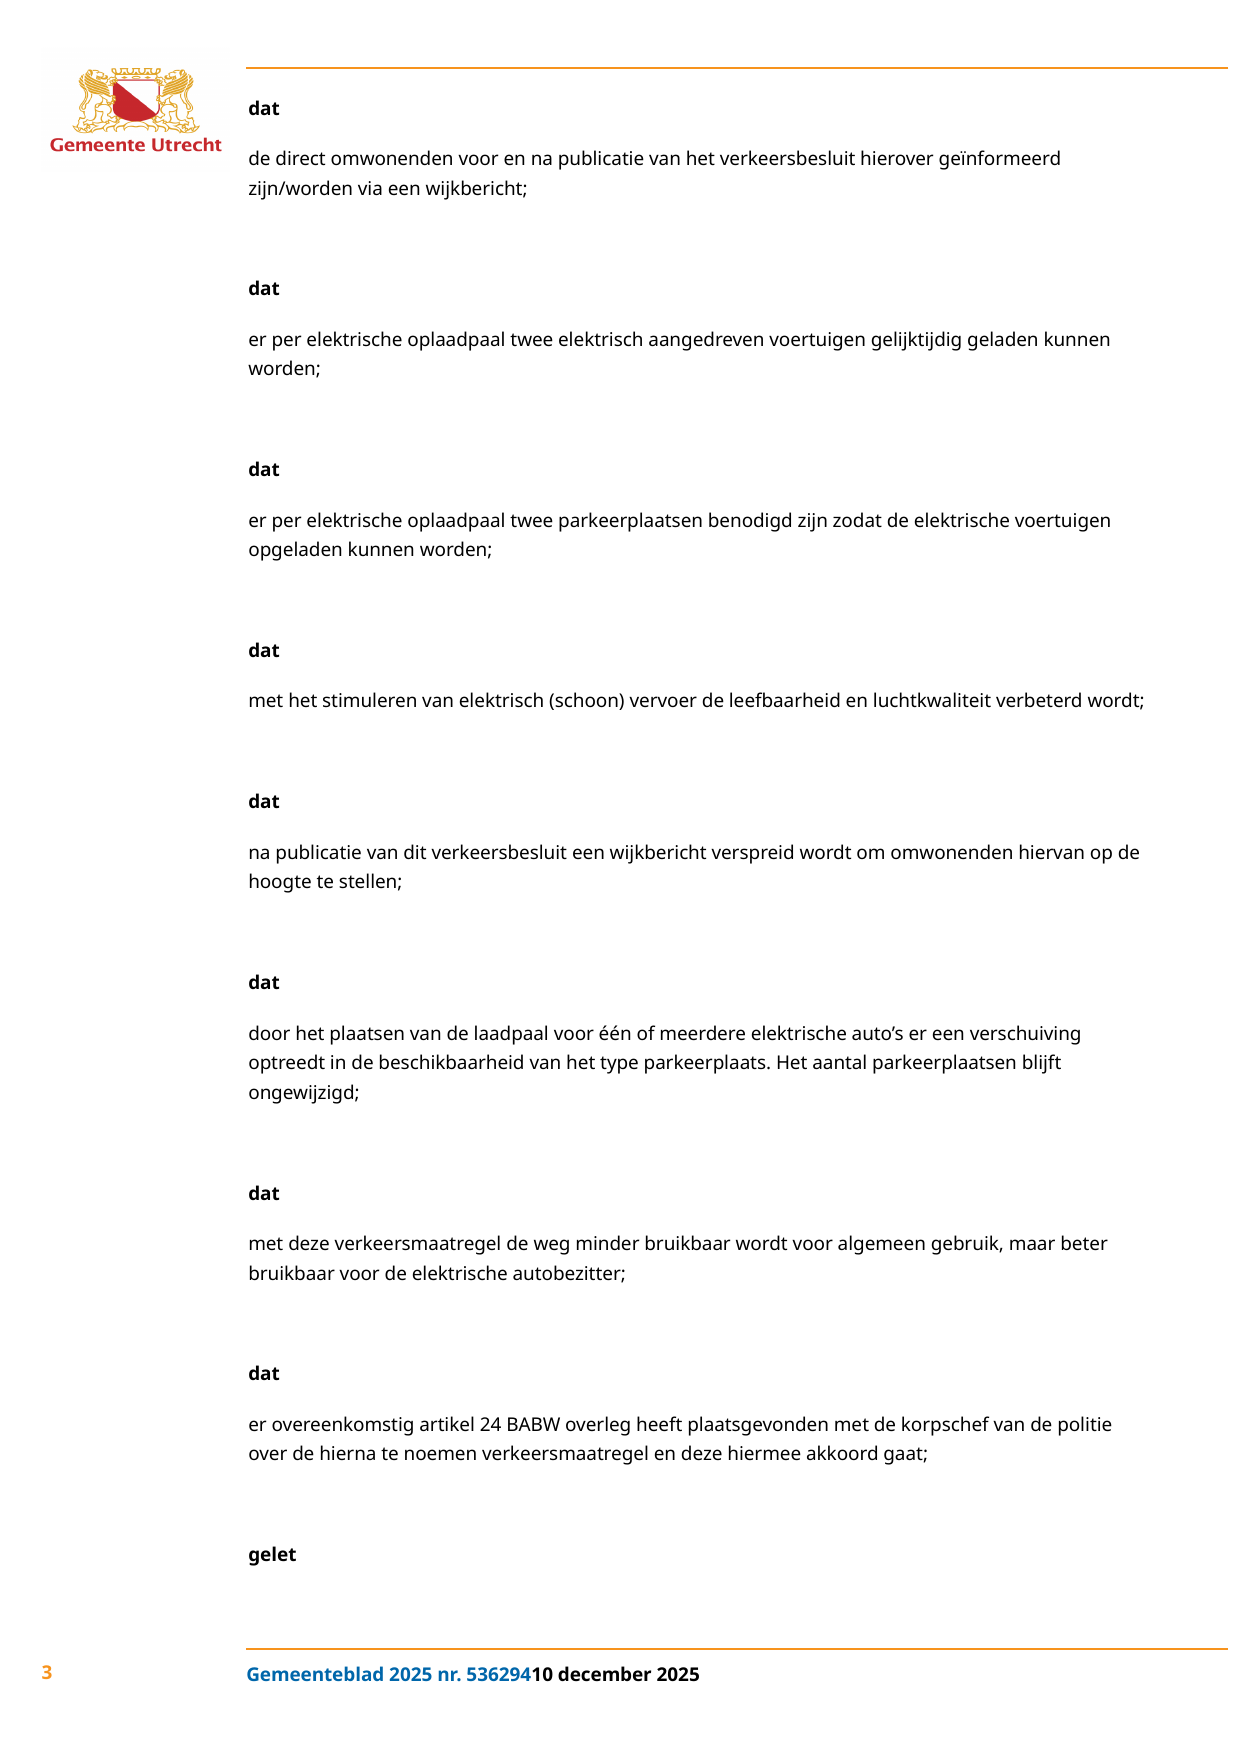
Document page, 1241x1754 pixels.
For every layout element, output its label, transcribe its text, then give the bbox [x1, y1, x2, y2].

text dat [248, 1180, 1152, 1206]
picture [41, 47, 231, 172]
text er overeenkomstig artikel 24 BABW overleg heeft plaatsgevonden met de korpschef van de politie over de hierna te noemen verkeersmaatregel en deze hiermee akkoord gaat; [248, 1411, 1152, 1466]
text met het stimuleren van elektrisch (schoon) vervoer de leefbaarheid en luchtkwaliteit verbeterd wordt; [248, 688, 1152, 713]
text gelet [248, 1541, 1152, 1567]
text door het plaatsen van de laadpaal voor één of meerdere elektrische auto’s er een verschuiving optreedt in de beschikbaarheid van het type parkeerplaats. Het aantal parkeerplaatsen blijft ongewijzigd; [248, 1020, 1152, 1105]
text dat [248, 969, 1152, 995]
text de direct omwonenden voor en na publicatie van het verkeersbesluit hierover geïnformeerd zijn/worden via een wijkbericht; [248, 145, 1152, 201]
text er per elektrische oplaadpaal twee elektrisch aangedreven voertuigen gelijktijdig geladen kunnen worden; [248, 326, 1152, 381]
text na publicatie van dit verkeersbesluit een wijkbericht verspreid wordt om omwonenden hiervan op de hoogte te stellen; [248, 839, 1152, 894]
text dat [248, 637, 1152, 663]
text dat [248, 456, 1152, 482]
text dat [248, 788, 1152, 814]
text dat [248, 276, 1152, 301]
text er per elektrische oplaadpaal twee parkeerplaatsen benodigd zijn zodat de elektrische voertuigen opgeladen kunnen worden; [248, 507, 1152, 562]
text dat [248, 95, 1152, 121]
text dat [248, 1361, 1152, 1386]
text met deze verkeersmaatregel de weg minder bruikbaar wordt voor algemeen gebruik, maar beter bruikbaar voor de elektrische autobezitter; [248, 1230, 1152, 1286]
